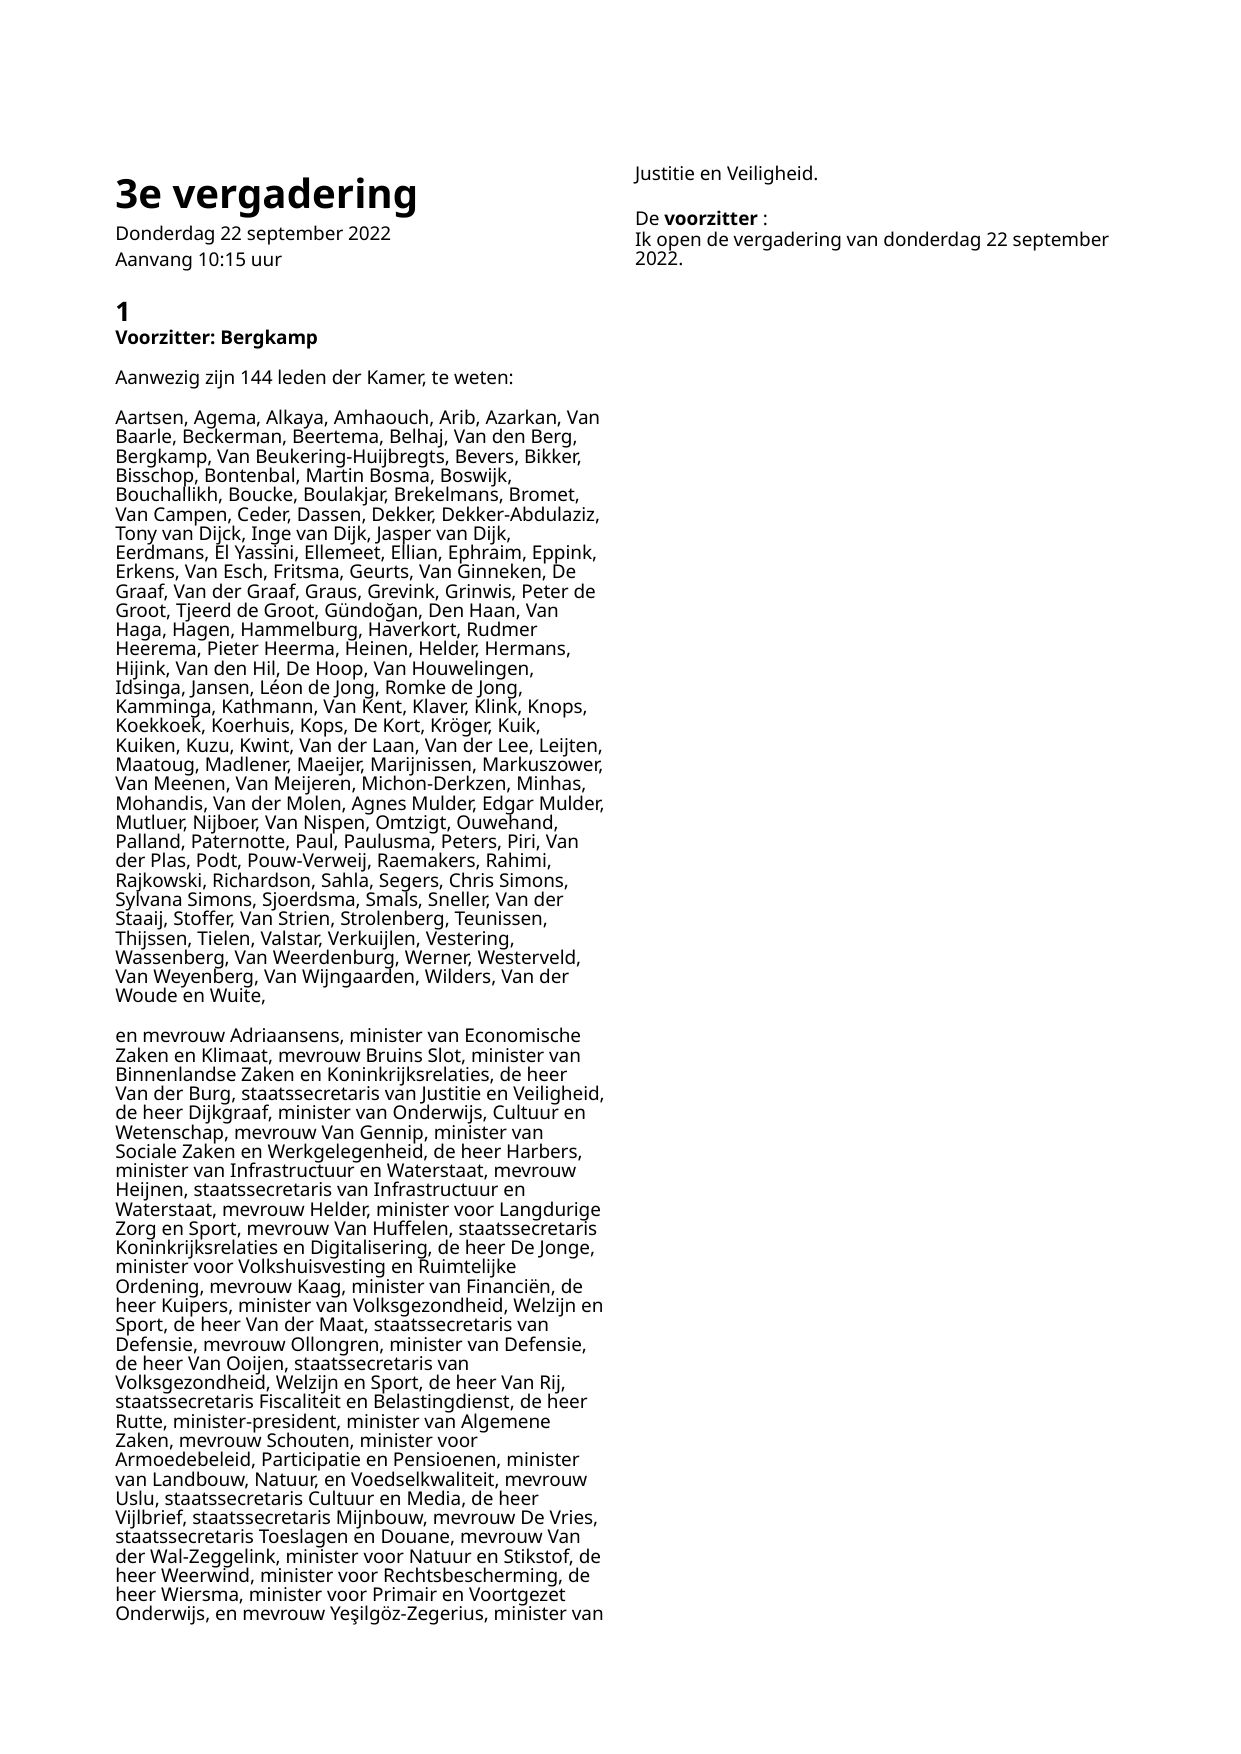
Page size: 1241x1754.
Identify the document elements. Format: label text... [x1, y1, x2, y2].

text Donderdag 22 september 2022 [115, 220, 605, 246]
text en mevrouw Adriaansens, minister van Economische Zaken en Klimaat, mevrouw Bruins Slot, minister van Binnenlandse Zaken en Koninkrijksrelaties, de heer Van der Burg, staatssecretaris van Justitie en Veiligheid, de heer Dijkgraaf, minister van Onderwijs, Cultuur en Wetenschap, mevrouw Van Gennip, minister van Sociale Zaken en Werkgelegenheid, de heer Harbers, minister van Infrastructuur en Waterstaat, mevrouw Heijnen, staatssecretaris van Infrastructuur en Waterstaat, mevrouw Helder, minister voor Langdurige Zorg en Sport, mevrouw Van Huffelen, staatssecretaris Koninkrijksrelaties en Digitalisering, de heer De Jonge, minister voor Volkshuisvesting en Ruimtelijke Ordening, mevrouw Kaag, minister van Financiën, de heer Kuipers, minister van Volksgezondheid, Welzijn en Sport, de heer Van der Maat, staatssecretaris van Defensie, mevrouw Ollongren, minister van Defensie, de heer Van Ooijen, staatssecretaris van Volksgezondheid, Welzijn en Sport, de heer Van Rij, staatssecretaris Fiscaliteit en Belastingdienst, de heer Rutte, minister-president, minister van Algemene Zaken, mevrouw Schouten, minister voor Armoedebeleid, Participatie en Pensioenen, minister van Landbouw, Natuur, en Voedselkwaliteit, mevrouw Uslu, staatssecretaris Cultuur en Media, de heer Vijlbrief, staatssecretaris Mijnbouw, mevrouw De Vries, staatssecretaris Toeslagen en Douane, mevrouw Van der Wal-Zeggelink, minister voor Natuur en Stikstof, de heer Weerwind, minister voor Rechtsbescherming, de heer Wiersma, minister voor Primair en Voortgezet Onderwijs, en mevrouw Yeşilgöz-Zegerius, minister van [115, 1027, 605, 1625]
text Aartsen, Agema, Alkaya, Amhaouch, Arib, Azarkan, Van Baarle, Beckerman, Beertema, Belhaj, Van den Berg, Bergkamp, Van Beukering-Huijbregts, Bevers, Bikker, Bisschop, Bontenbal, Martin Bosma, Boswijk, Bouchallikh, Boucke, Boulakjar, Brekelmans, Bromet, Van Campen, Ceder, Dassen, Dekker, Dekker-Abdulaziz, Tony van Dijck, Inge van Dijk, Jasper van Dijk, Eerdmans, El Yassini, Ellemeet, Ellian, Ephraim, Eppink, Erkens, Van Esch, Fritsma, Geurts, Van Ginneken, De Graaf, Van der Graaf, Graus, Grevink, Grinwis, Peter de Groot, Tjeerd de Groot, Gündoğan, Den Haan, Van Haga, Hagen, Hammelburg, Haverkort, Rudmer Heerema, Pieter Heerma, Heinen, Helder, Hermans, Hijink, Van den Hil, De Hoop, Van Houwelingen, Idsinga, Jansen, Léon de Jong, Romke de Jong, Kamminga, Kathmann, Van Kent, Klaver, Klink, Knops, Koekkoek, Koerhuis, Kops, De Kort, Kröger, Kuik, Kuiken, Kuzu, Kwint, Van der Laan, Van der Lee, Leijten, Maatoug, Madlener, Maeijer, Marijnissen, Markuszower, Van Meenen, Van Meijeren, Michon-Derkzen, Minhas, Mohandis, Van der Molen, Agnes Mulder, Edgar Mulder, Mutluer, Nijboer, Van Nispen, Omtzigt, Ouwehand, Palland, Paternotte, Paul, Paulusma, Peters, Piri, Van der Plas, Podt, Pouw-Verweij, Raemakers, Rahimi, Rajkowski, Richardson, Sahla, Segers, Chris Simons, Sylvana Simons, Sjoerdsma, Smals, Sneller, Van der Staaij, Stoffer, Van Strien, Strolenberg, Teunissen, Thijssen, Tielen, Valstar, Verkuijlen, Vestering, Wassenberg, Van Weerdenburg, Werner, Westerveld, Van Weyenberg, Van Wijngaarden, Wilders, Van der Woude en Wuite, [115, 409, 605, 1007]
text 1 [115, 292, 605, 329]
text Ik open de vergadering van donderdag 22 september 2022. [635, 231, 1125, 270]
text Justitie en Veiligheid. [635, 165, 1125, 184]
text De voorzitter : [635, 205, 1125, 231]
text 3e vergadering [115, 165, 605, 220]
text Voorzitter: Bergkamp [115, 329, 605, 348]
text Aanvang 10:15 uur [115, 246, 605, 272]
text Aanwezig zijn 144 leden der Kamer, te weten: [115, 369, 605, 388]
